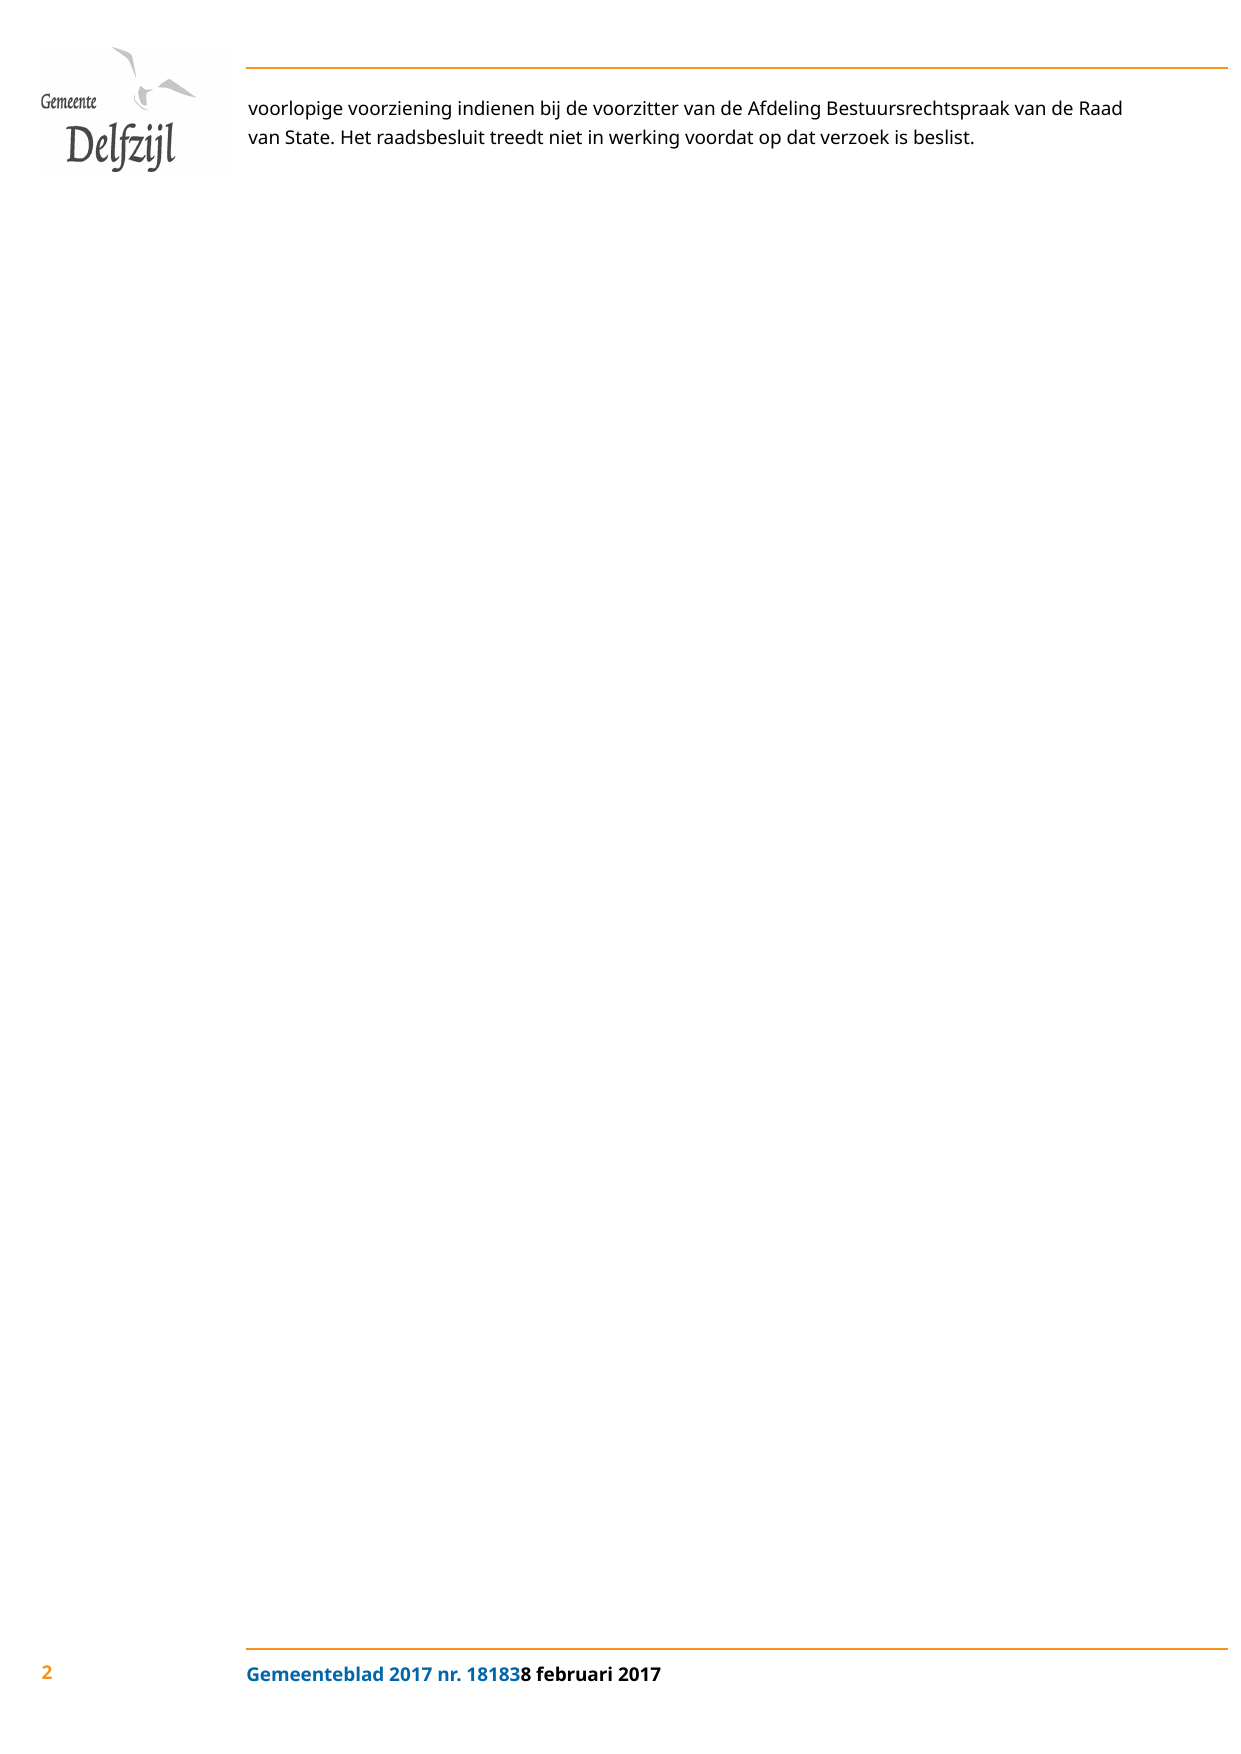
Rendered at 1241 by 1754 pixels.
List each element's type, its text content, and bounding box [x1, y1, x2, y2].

picture [41, 47, 231, 172]
text voorlopige voorziening indienen bij de voorzitter van de Afdeling Bestuursrechtspraak van de Raad van State. Het raadsbesluit treedt niet in werking voordat op dat verzoek is beslist. [248, 95, 1152, 150]
